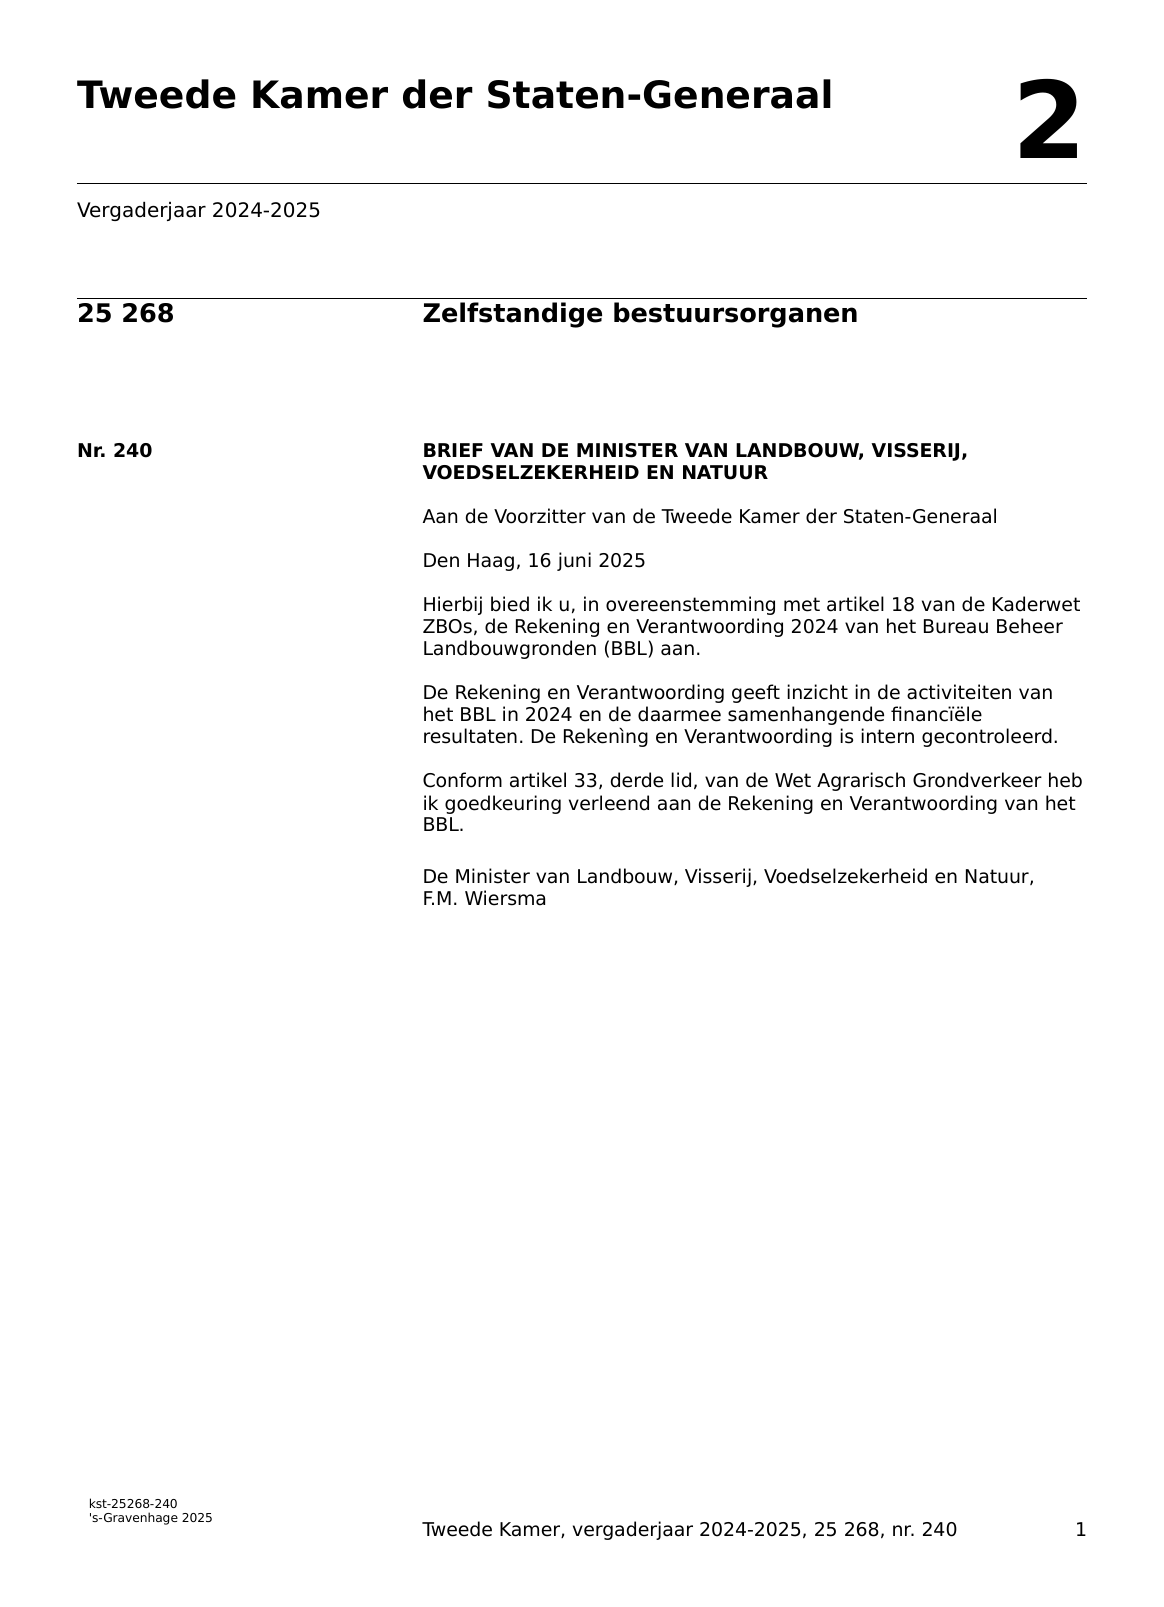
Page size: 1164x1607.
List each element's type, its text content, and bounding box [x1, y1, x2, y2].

text Hierbij bied ik u, in overeenstemming met artikel 18 van de Kaderwet ZBOs, de Rekening en Verantwoording 2024 van het Bureau Beheer Landbouwgronden (BBL) aan. [422, 594, 1087, 660]
subtitle Nr. 240 BRIEF VAN DE MINISTER VAN LANDBOUW, VISSERIJ, VOEDSELZEKERHEID EN NATUUR [77, 440, 1087, 484]
text Den Haag, 16 juni 2025 [422, 550, 1087, 572]
text Conform artikel 33, derde lid, van de Wet Agrarisch Grondverkeer heb ik goedkeuring verleend aan de Rekening en Verantwoording van het BBL. [422, 770, 1087, 836]
text 's-Gravenhage 2025 [88, 1511, 323, 1525]
table_cell Vergaderjaar 2024-2025 [77, 184, 1087, 298]
text kst-25268-240 [88, 1497, 323, 1511]
text De Rekening en Verantwoording geeft inzicht in de activiteiten van het BBL in 2024 en de daarmee samenhangende financïële resultaten. De Rekenìng en Verantwoording is intern gecontroleerd. [422, 682, 1087, 748]
table_header 2 [886, 59, 1087, 183]
text De Minister van Landbouw, Visserij, Voedselzekerheid en Natuur, F.M. Wiersma [422, 866, 1087, 910]
table_header Tweede Kamer der Staten-Generaal [77, 59, 886, 183]
text Aan de Voorzitter van de Tweede Kamer der Staten-Generaal [422, 506, 1087, 528]
subtitle 25 268 Zelfstandige bestuursorganen [77, 299, 1087, 329]
